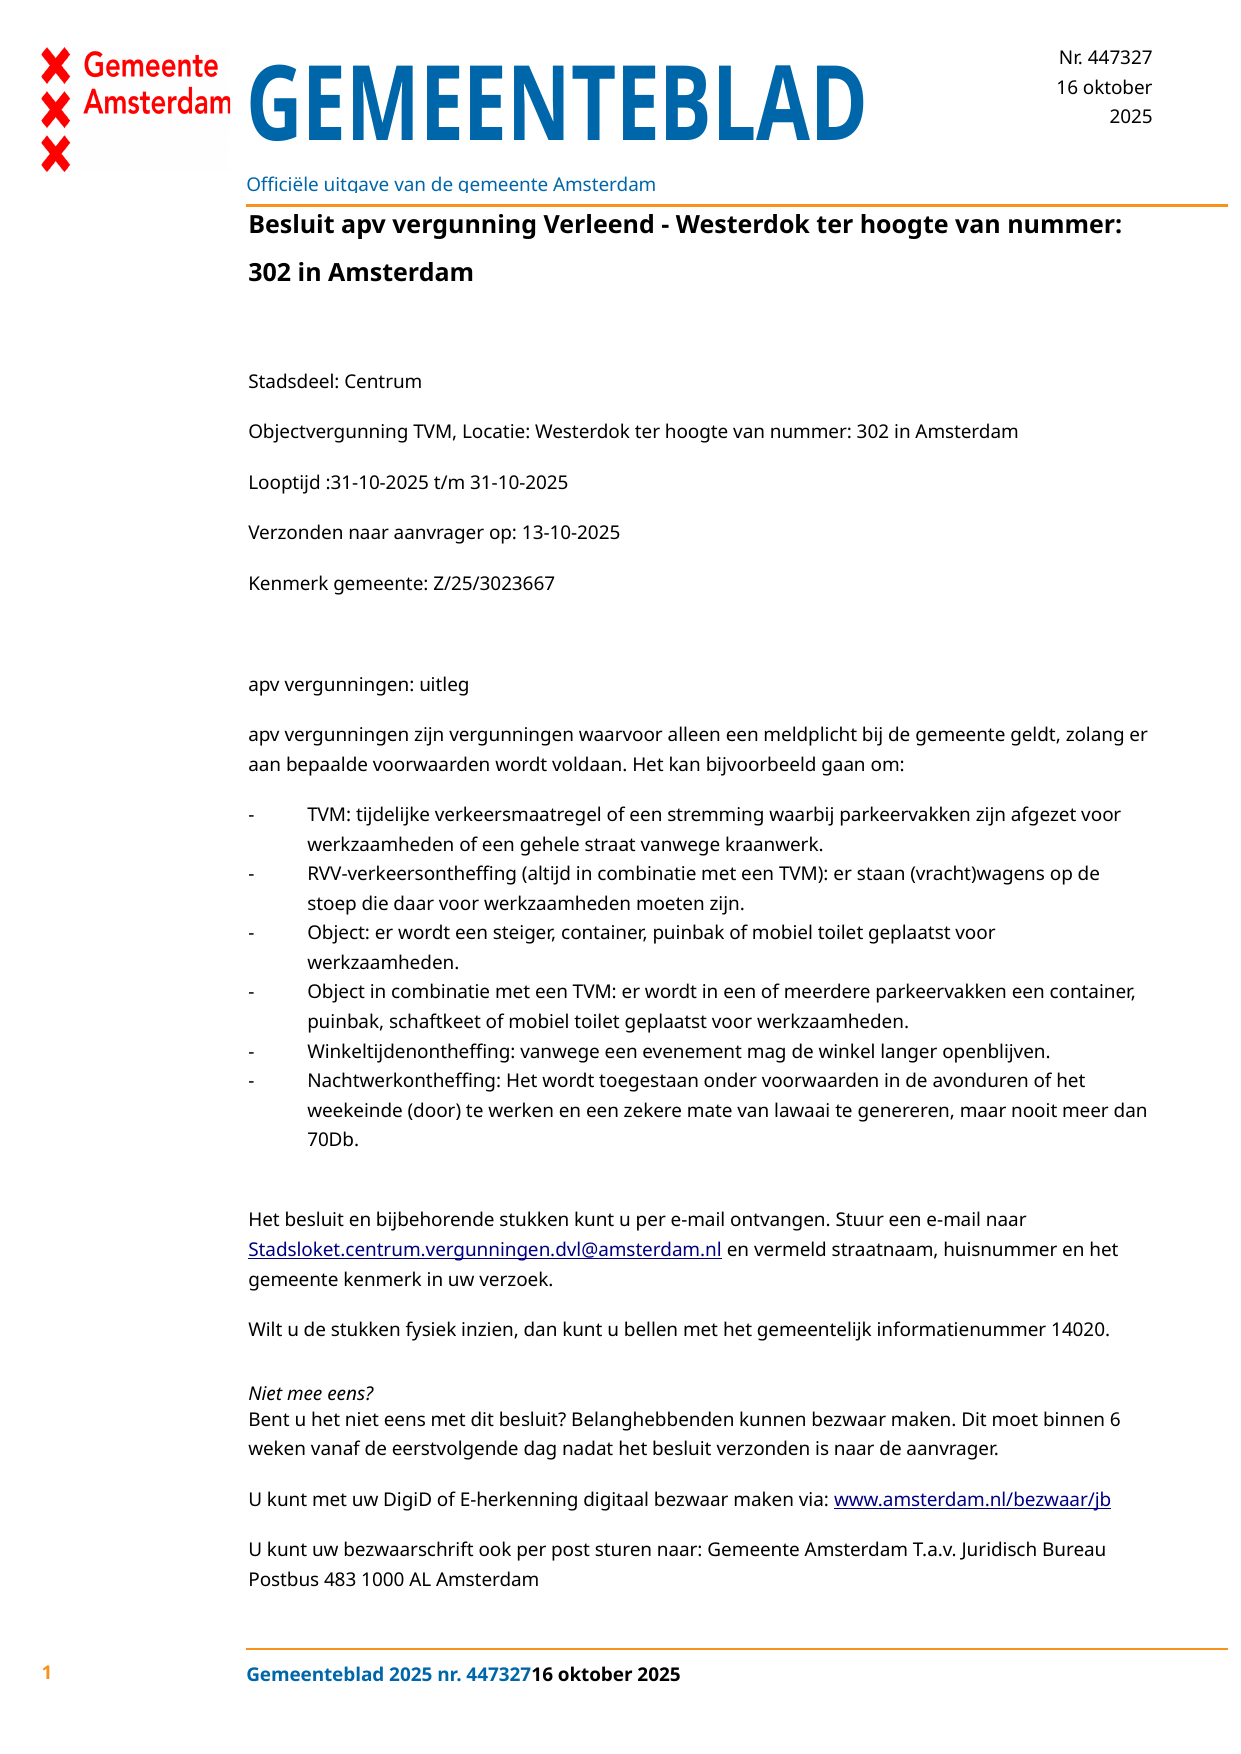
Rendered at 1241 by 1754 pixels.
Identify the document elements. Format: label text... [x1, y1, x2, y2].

text Stadsdeel: Centrum [248, 368, 1152, 394]
list RVV-verkeersontheffing (altijd in combinatie met een TVM): er staan (vracht)wagens op de stoep die daar voor werkzaamheden moeten zijn. [248, 860, 1152, 916]
list Object: er wordt een steiger, container, puinbak of mobiel toilet geplaatst voor werkzaamheden. [248, 919, 1152, 975]
text Wilt u de stukken fysiek inzien, dan kunt u bellen met het gemeentelijk informatienummer 14020. [248, 1316, 1152, 1342]
text Objectvergunning TVM, Locatie: Westerdok ter hoogte van nummer: 302 in Amsterdam [248, 419, 1152, 444]
list TVM: tijdelijke verkeersmaatregel of een stremming waarbij parkeervakken zijn afgezet voor werkzaamheden of een gehele straat vanwege kraanwerk. [248, 801, 1152, 857]
text Besluit apv vergunning Verleend - Westerdok ter hoogte van nummer: 302 in Amsterdam [248, 207, 1152, 288]
text Kenmerk gemeente: Z/25/3023667 [248, 570, 1152, 596]
text U kunt uw bezwaarschrift ook per post sturen naar: Gemeente Amsterdam T.a.v. Juridisch Bureau Postbus 483 1000 AL Amsterdam [248, 1536, 1152, 1592]
text U kunt met uw DigiD of E-herkenning digitaal bezwaar maken via: www.amsterdam.nl/bezwaar/jb [248, 1486, 1152, 1512]
list Winkeltijdenontheffing: vanwege een evenement mag de winkel langer openblijven. [248, 1038, 1152, 1064]
text apv vergunningen: uitleg [248, 671, 1152, 697]
list Object in combinatie met een TVM: er wordt in een of meerdere parkeervakken een container, puinbak, schaftkeet of mobiel toilet geplaatst voor werkzaamheden. [248, 979, 1152, 1034]
text Verzonden naar aanvrager op: 13-10-2025 [248, 519, 1152, 545]
picture [41, 47, 231, 172]
text Looptijd :31-10-2025 t/m 31-10-2025 [248, 469, 1152, 495]
text apv vergunningen zijn vergunningen waarvoor alleen een meldplicht bij de gemeente geldt, zolang er aan bepaalde voorwaarden wordt voldaan. Het kan bijvoorbeeld gaan om: [248, 721, 1152, 777]
text Niet mee eens? [248, 1380, 1152, 1406]
text Bent u het niet eens met dit besluit? Belanghebbenden kunnen bezwaar maken. Dit moet binnen 6 weken vanaf de eerstvolgende dag nadat het besluit verzonden is naar de aanvrager. [248, 1406, 1152, 1461]
list Nachtwerkontheffing: Het wordt toegestaan onder voorwaarden in de avonduren of het weekeinde (door) te werken en een zekere mate van lawaai te genereren, maar nooit meer dan 70Db. [248, 1067, 1152, 1152]
text Het besluit en bijbehorende stukken kunt u per e-mail ontvangen. Stuur een e-mail naar Stadsloket.centrum.vergunningen.dvl@amsterdam.nl en vermeld straatnaam, huisnummer en het gemeente kenmerk in uw verzoek. [248, 1207, 1152, 1292]
